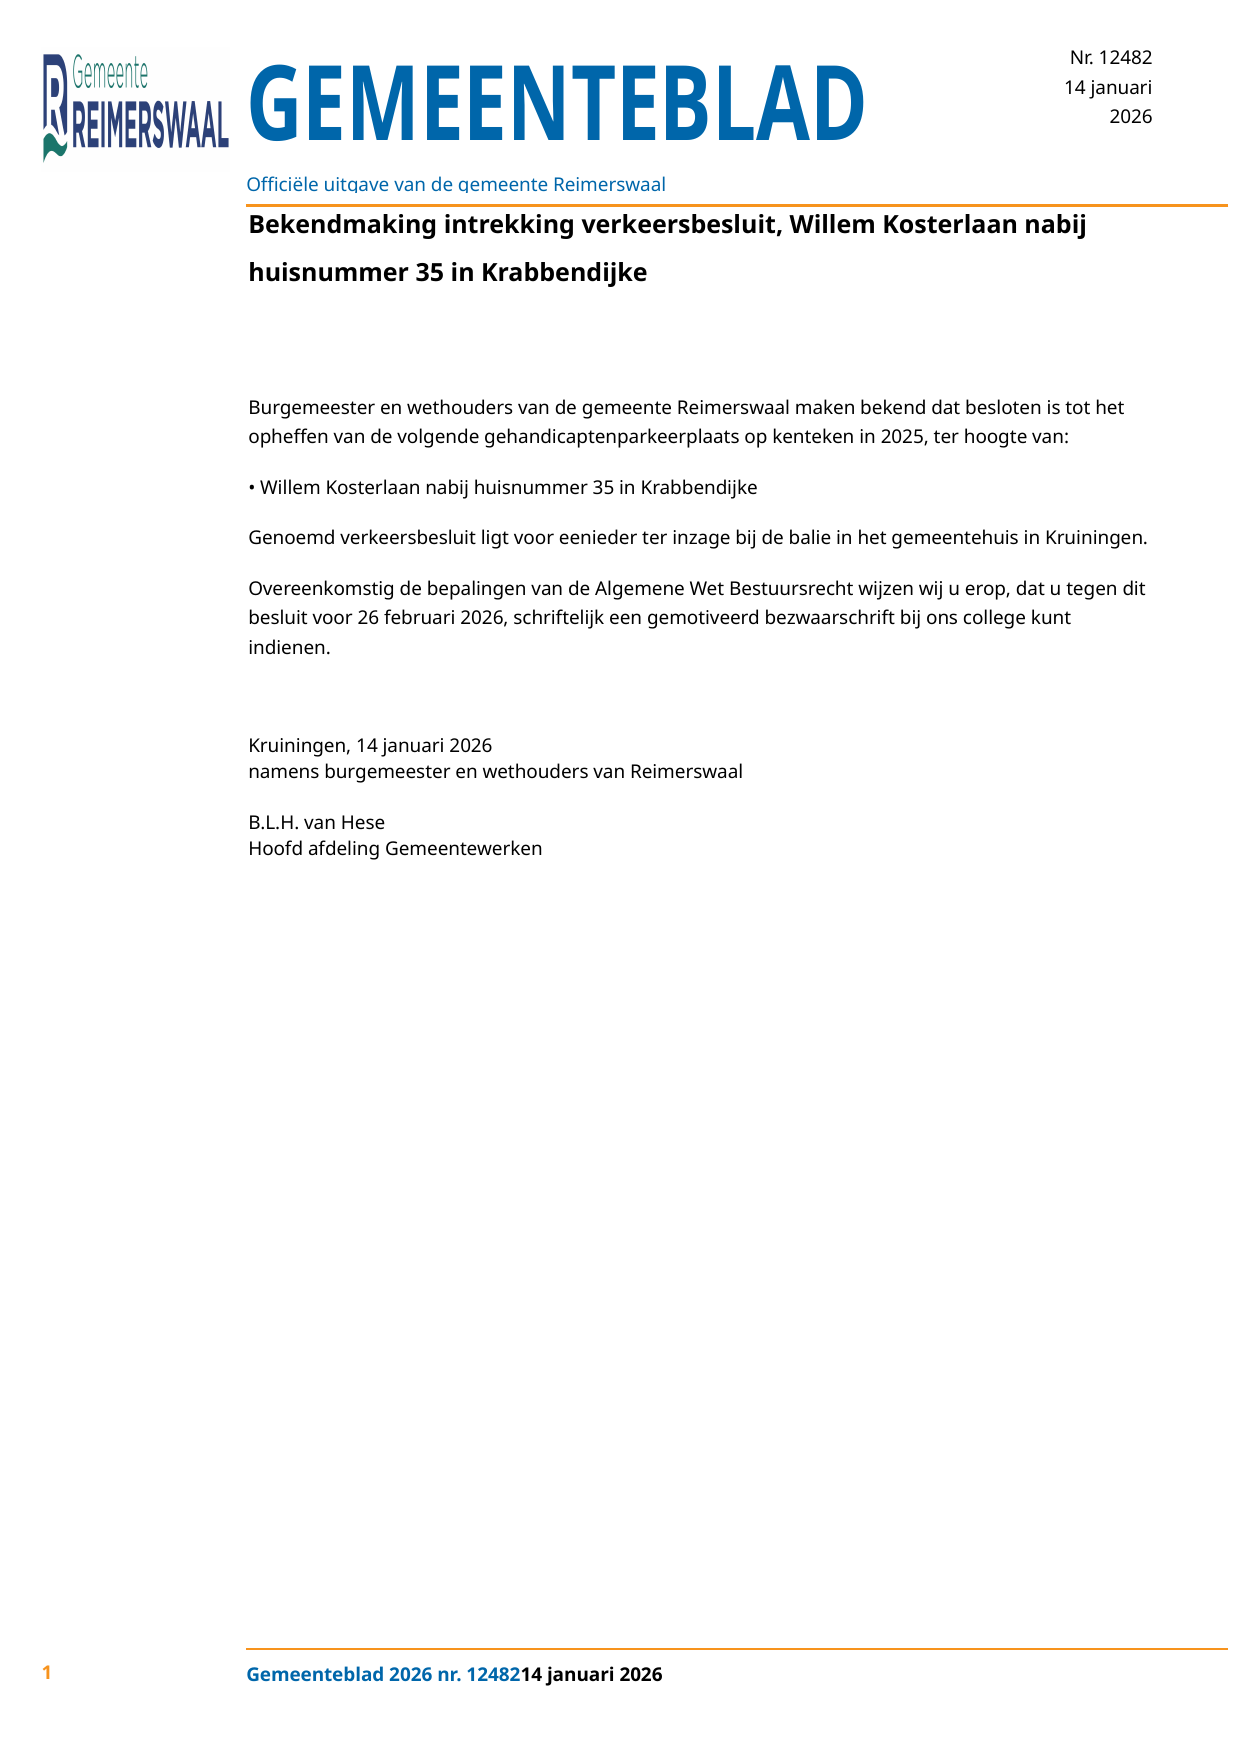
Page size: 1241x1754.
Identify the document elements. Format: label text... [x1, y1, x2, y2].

text Genoemd verkeersbesluit ligt voor eenieder ter inzage bij de balie in het gemeentehuis in Kruiningen. [248, 524, 1152, 550]
text B.L.H. van Hese [248, 809, 1152, 835]
text Burgemeester en wethouders van de gemeente Reimerswaal maken bekend dat besloten is tot het opheffen van de volgende gehandicaptenparkeerplaats op kenteken in 2025, ter hoogte van: [248, 394, 1152, 449]
text Hoofd afdeling Gemeentewerken [248, 835, 1152, 861]
text Bekendmaking intrekking verkeersbesluit, Willem Kosterlaan nabij huisnummer 35 in Krabbendijke [248, 207, 1152, 288]
picture [41, 47, 231, 172]
text namens burgemeester en wethouders van Reimerswaal [248, 758, 1152, 784]
text Kruiningen, 14 januari 2026 [248, 732, 1152, 758]
text Overeenkomstig de bepalingen van de Algemene Wet Bestuursrecht wijzen wij u erop, dat u tegen dit besluit voor 26 februari 2026, schriftelijk een gemotiveerd bezwaarschrift bij ons college kunt indienen. [248, 575, 1152, 660]
text • Willem Kosterlaan nabij huisnummer 35 in Krabbendijke [248, 474, 1152, 500]
